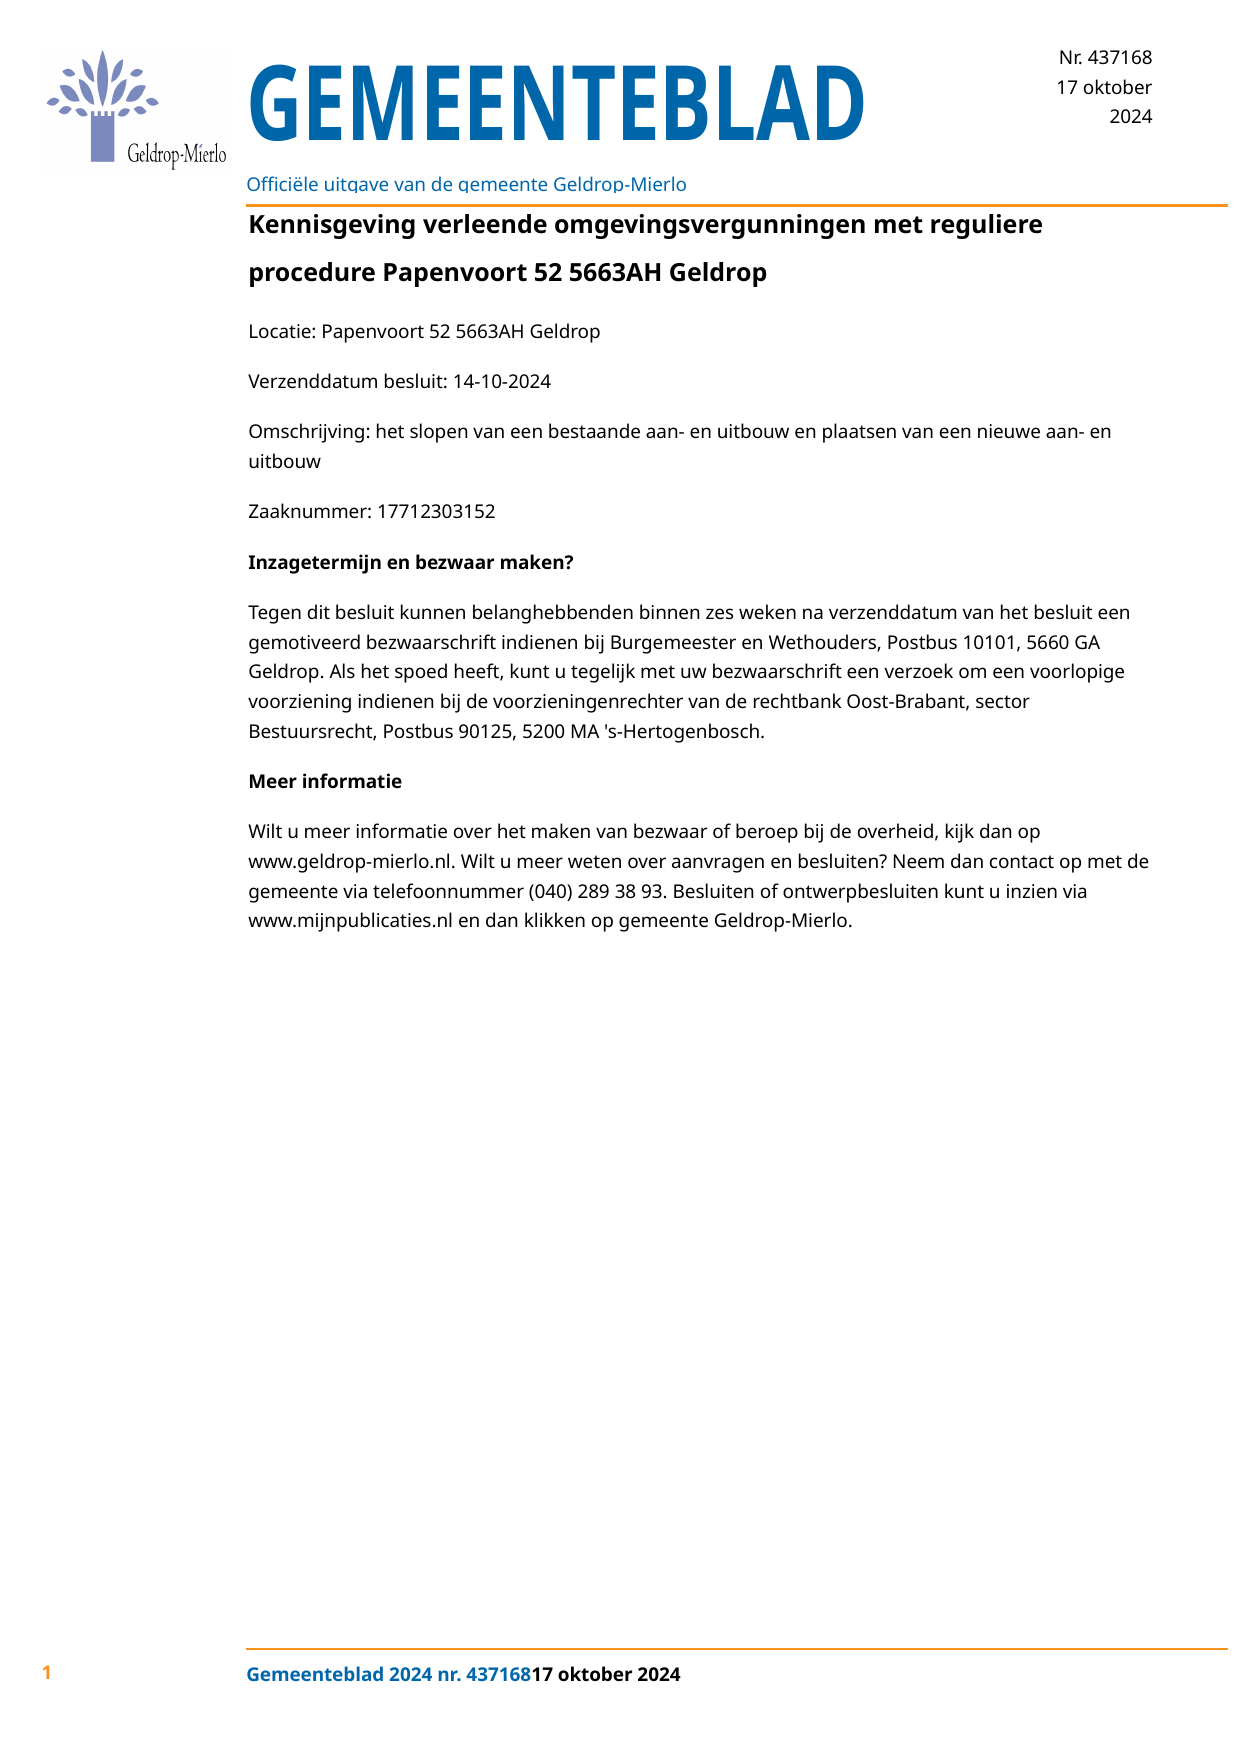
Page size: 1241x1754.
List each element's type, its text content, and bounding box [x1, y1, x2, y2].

text Meer informatie [248, 768, 1152, 794]
text Omschrijving: het slopen van een bestaande aan- en uitbouw en plaatsen van een nieuwe aan- en uitbouw [248, 419, 1152, 474]
text Kennisgeving verleende omgevingsvergunningen met reguliere procedure Papenvoort 52 5663AH Geldrop [248, 207, 1152, 288]
text Verzenddatum besluit: 14-10-2024 [248, 368, 1152, 394]
text Inzagetermijn en bezwaar maken? [248, 549, 1152, 575]
text Wilt u meer informatie over het maken van bezwaar of beroep bij de overheid, kijk dan op www.geldrop-mierlo.nl. Wilt u meer weten over aanvragen en besluiten? Neem dan contact op met de gemeente via telefoonnummer (040) 289 38 93. Besluiten of ontwerpbesluiten kunt u inzien via www.mijnpublicaties.nl en dan klikken op gemeente Geldrop-Mierlo. [248, 819, 1152, 933]
text Zaaknummer: 17712303152 [248, 499, 1152, 524]
text Locatie: Papenvoort 52 5663AH Geldrop [248, 318, 1152, 344]
picture [41, 47, 231, 172]
text Tegen dit besluit kunnen belanghebbenden binnen zes weken na verzenddatum van het besluit een gemotiveerd bezwaarschrift indienen bij Burgemeester en Wethouders, Postbus 10101, 5660 GA Geldrop. Als het spoed heeft, kunt u tegelijk met uw bezwaarschrift een verzoek om een voorlopige voorziening indienen bij de voorzieningenrechter van de rechtbank Oost-Brabant, sector Bestuursrecht, Postbus 90125, 5200 MA 's-Hertogenbosch. [248, 599, 1152, 744]
